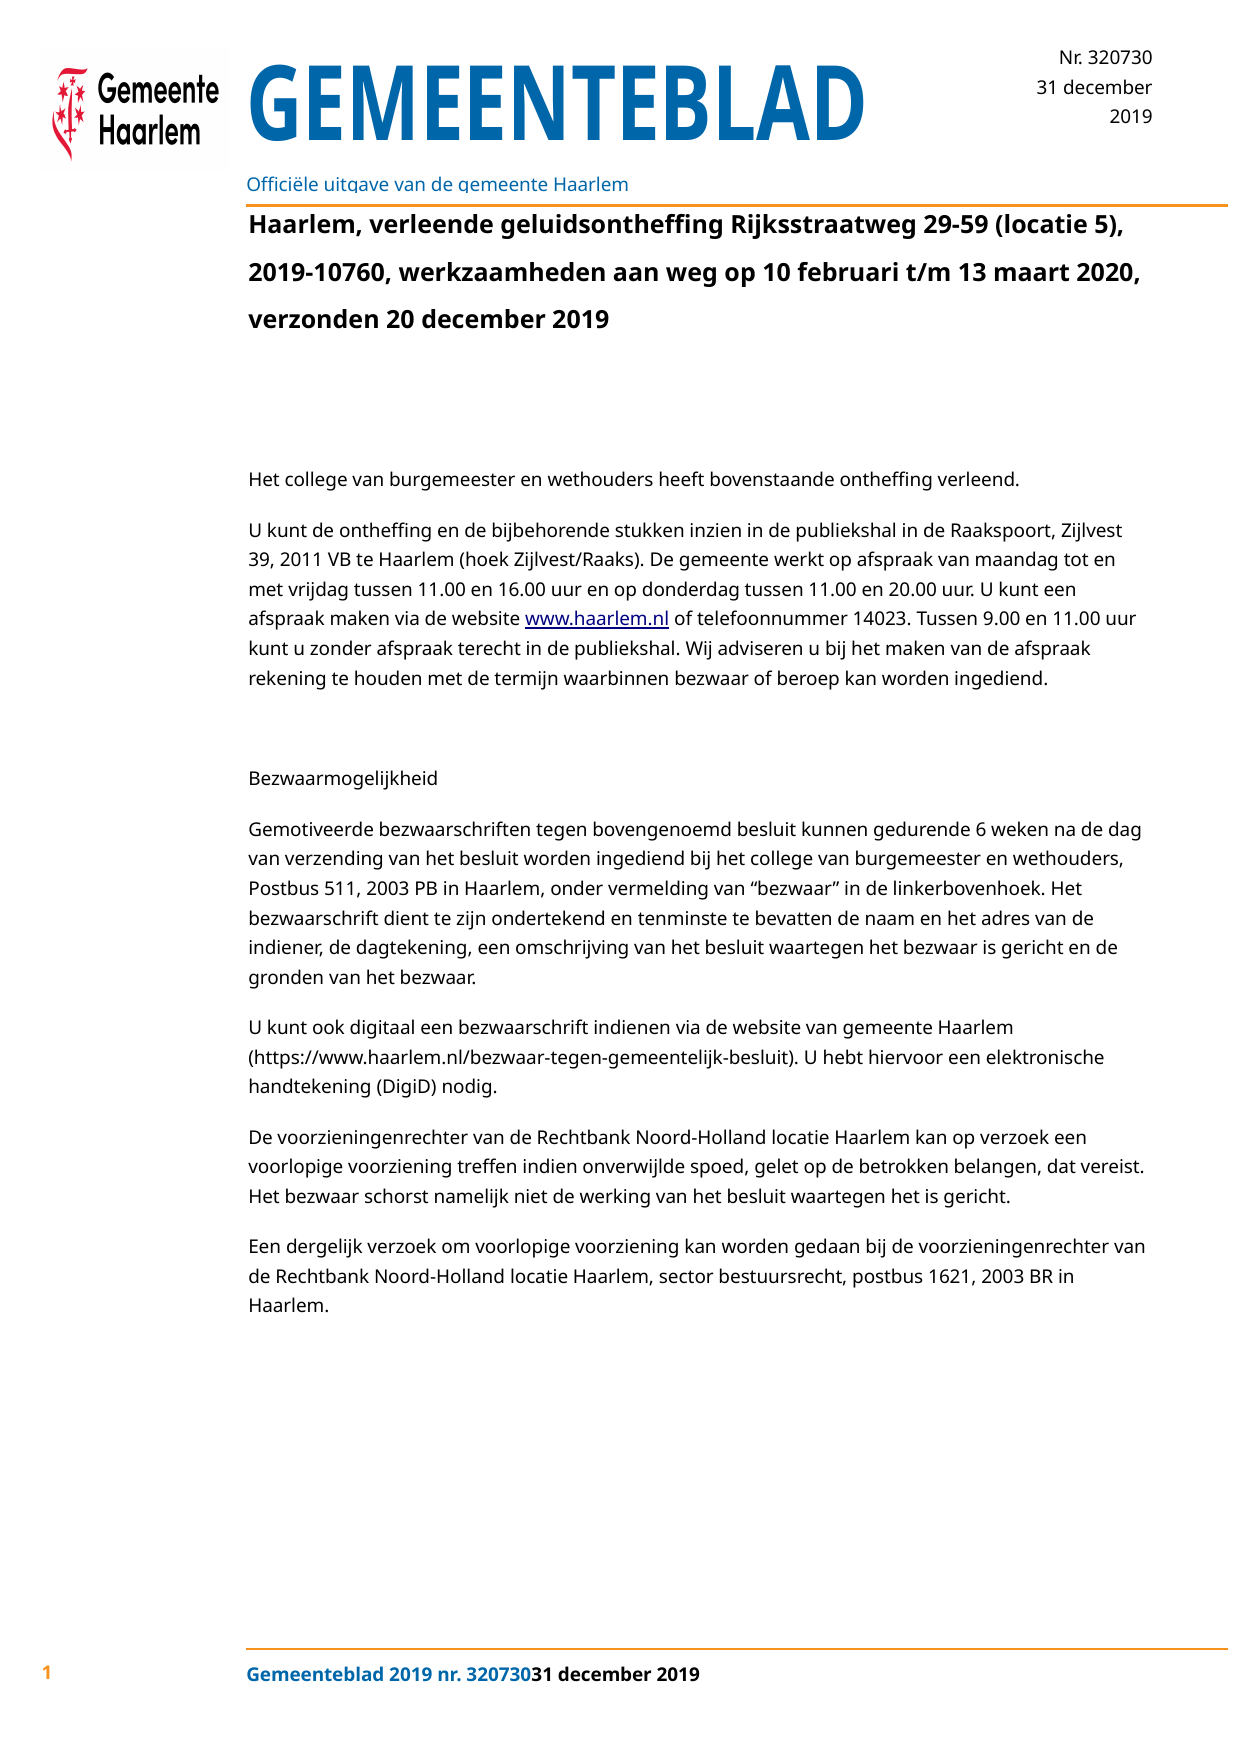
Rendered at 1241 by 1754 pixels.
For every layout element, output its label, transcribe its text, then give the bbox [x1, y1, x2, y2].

text Gemotiveerde bezwaarschriften tegen bovengenoemd besluit kunnen gedurende 6 weken na de dag van verzending van het besluit worden ingediend bij het college van burgemeester en wethouders, Postbus 511, 2003 PB in Haarlem, onder vermelding van “bezwaar” in de linkerbovenhoek. Het bezwaarschrift dient te zijn ondertekend en tenminste te bevatten de naam en het adres van de indiener, de dagtekening, een omschrijving van het besluit waartegen het bezwaar is gericht en de gronden van het bezwaar. [248, 816, 1152, 989]
text U kunt ook digitaal een bezwaarschrift indienen via de website van gemeente Haarlem (https://www.haarlem.nl/bezwaar-tegen-gemeentelijk-besluit). U hebt hiervoor een elektronische handtekening (DigiD) nodig. [248, 1014, 1152, 1099]
text Het college van burgemeester en wethouders heeft bovenstaande ontheffing verleend. [248, 466, 1152, 492]
text Een dergelijk verzoek om voorlopige voorziening kan worden gedaan bij de voorzieningenrechter van de Rechtbank Noord-Holland locatie Haarlem, sector bestuursrecht, postbus 1621, 2003 BR in Haarlem. [248, 1233, 1152, 1318]
text U kunt de ontheffing en de bijbehorende stukken inzien in de publiekshal in de Raakspoort, Zijlvest 39, 2011 VB te Haarlem (hoek Zijlvest/Raaks). De gemeente werkt op afspraak van maandag tot en met vrijdag tussen 11.00 en 16.00 uur en op donderdag tussen 11.00 en 20.00 uur. U kunt een afspraak maken via de website www.haarlem.nl of telefoonnummer 14023. Tussen 9.00 en 11.00 uur kunt u zonder afspraak terecht in de publiekshal. Wij adviseren u bij het maken van de afspraak rekening te houden met de termijn waarbinnen bezwaar of beroep kan worden ingediend. [248, 517, 1152, 690]
text Haarlem, verleende geluidsontheffing Rijksstraatweg 29-59 (locatie 5), 2019-10760, werkzaamheden aan weg op 10 februari t/m 13 maart 2020, verzonden 20 december 2019 [248, 207, 1152, 336]
text Bezwaarmogelijkheid [248, 766, 1152, 791]
picture [41, 47, 231, 172]
text De voorzieningenrechter van de Rechtbank Noord-Holland locatie Haarlem kan op verzoek een voorlopige voorziening treffen indien onverwijlde spoed, gelet op de betrokken belangen, dat vereist. Het bezwaar schorst namelijk niet de werking van het besluit waartegen het is gericht. [248, 1124, 1152, 1209]
